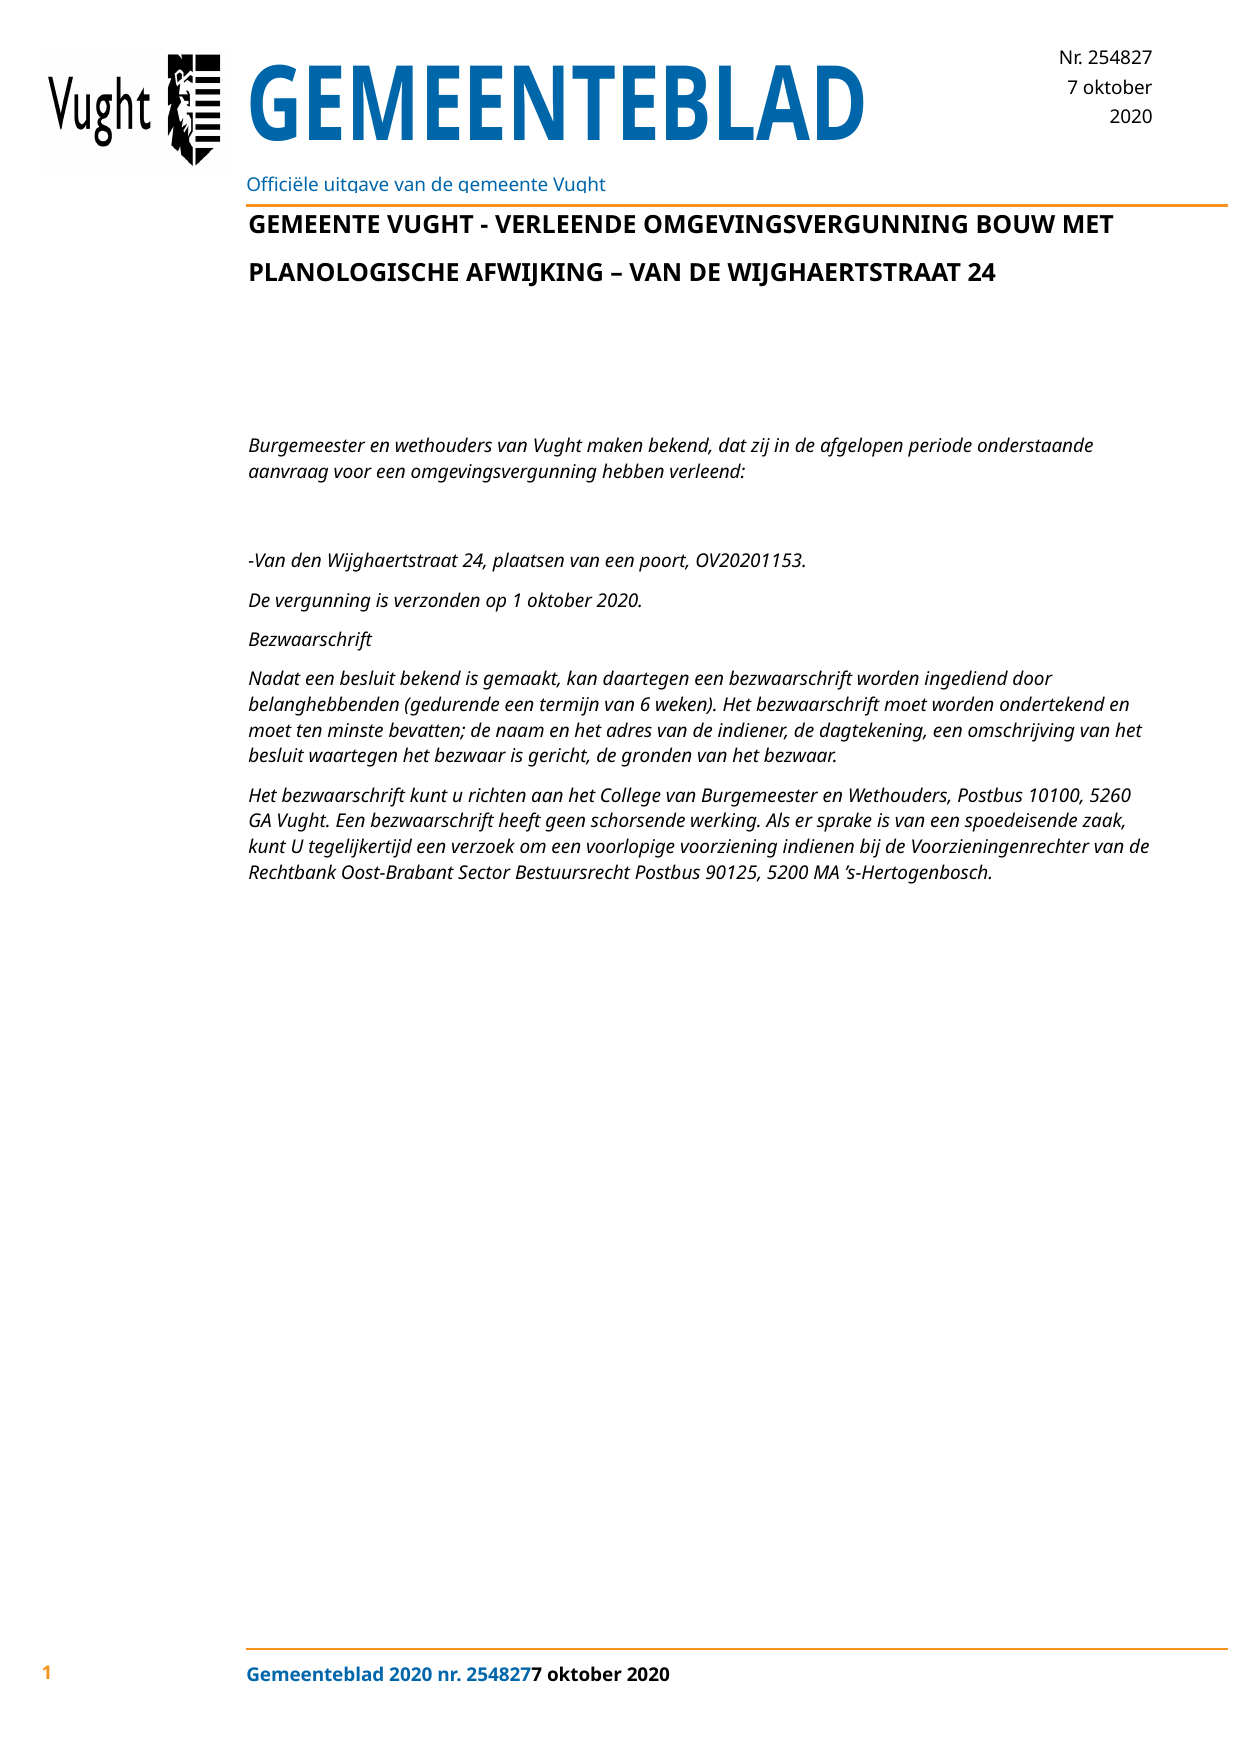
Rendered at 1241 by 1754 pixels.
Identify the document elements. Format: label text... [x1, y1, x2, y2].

text De vergunning is verzonden op 1 oktober 2020. [248, 587, 1152, 613]
text GEMEENTE VUGHT - VERLEENDE OMGEVINGSVERGUNNING BOUW MET PLANOLOGISCHE AFWIJKING – VAN DE WIJGHAERTSTRAAT 24 [248, 207, 1152, 288]
text Burgemeester en wethouders van Vught maken bekend, dat zij in de afgelopen periode onderstaande aanvraag voor een omgevingsvergunning hebben verleend: [248, 432, 1152, 484]
text Bezwaarschrift [248, 626, 1152, 652]
picture [41, 47, 231, 172]
text Nadat een besluit bekend is gemaakt, kan daartegen een bezwaarschrift worden ingediend door belanghebbenden (gedurende een termijn van 6 weken). Het bezwaarschrift moet worden ondertekend en moet ten minste bevatten; de naam en het adres van de indiener, de dagtekening, een omschrijving van het besluit waartegen het bezwaar is gericht, de gronden van het bezwaar. [248, 666, 1152, 768]
text Het bezwaarschrift kunt u richten aan het College van Burgemeester en Wethouders, Postbus 10100, 5260 GA Vught. Een bezwaarschrift heeft geen schorsende werking. Als er sprake is van een spoedeisende zaak, kunt U tegelijkertijd een verzoek om een voorlopige voorziening indienen bij de Voorzieningenrechter van de Rechtbank Oost-Brabant Sector Bestuursrecht Postbus 90125, 5200 MA ’s-Hertogenbosch. [248, 782, 1152, 885]
text -Van den Wijghaertstraat 24, plaatsen van een poort, OV20201153. [248, 548, 1152, 573]
